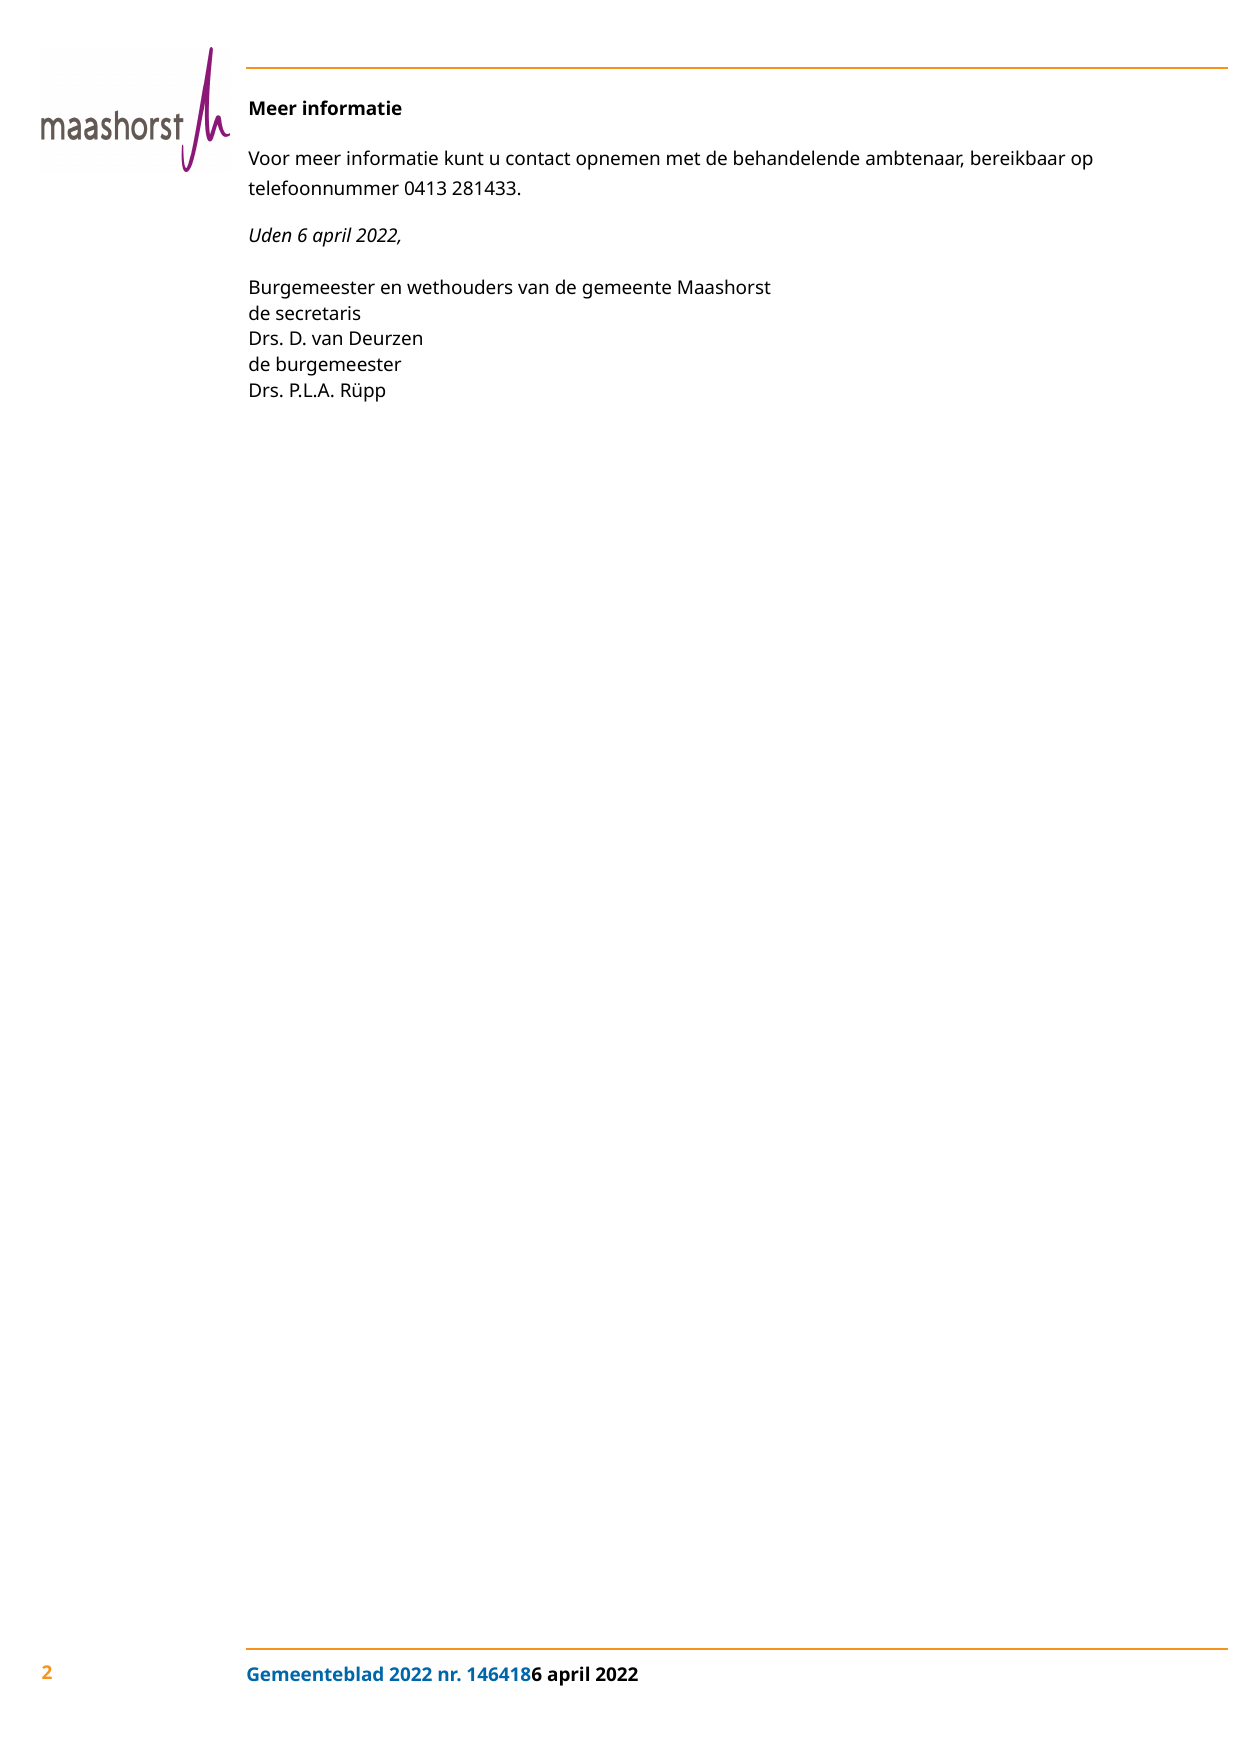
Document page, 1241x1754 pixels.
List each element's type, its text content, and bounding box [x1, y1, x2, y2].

text Drs. D. van Deurzen [248, 326, 1152, 351]
text de burgemeester [248, 351, 1152, 377]
text Uden 6 april 2022, [248, 223, 1152, 248]
text Drs. P.L.A. Rüpp [248, 377, 1152, 403]
text Voor meer informatie kunt u contact opnemen met de behandelende ambtenaar, bereikbaar op telefoonnummer 0413 281433. [248, 145, 1152, 201]
text de secretaris [248, 300, 1152, 326]
text Meer informatie [248, 95, 1152, 121]
picture [41, 47, 231, 172]
text Burgemeester en wethouders van de gemeente Maashorst [248, 274, 1152, 300]
